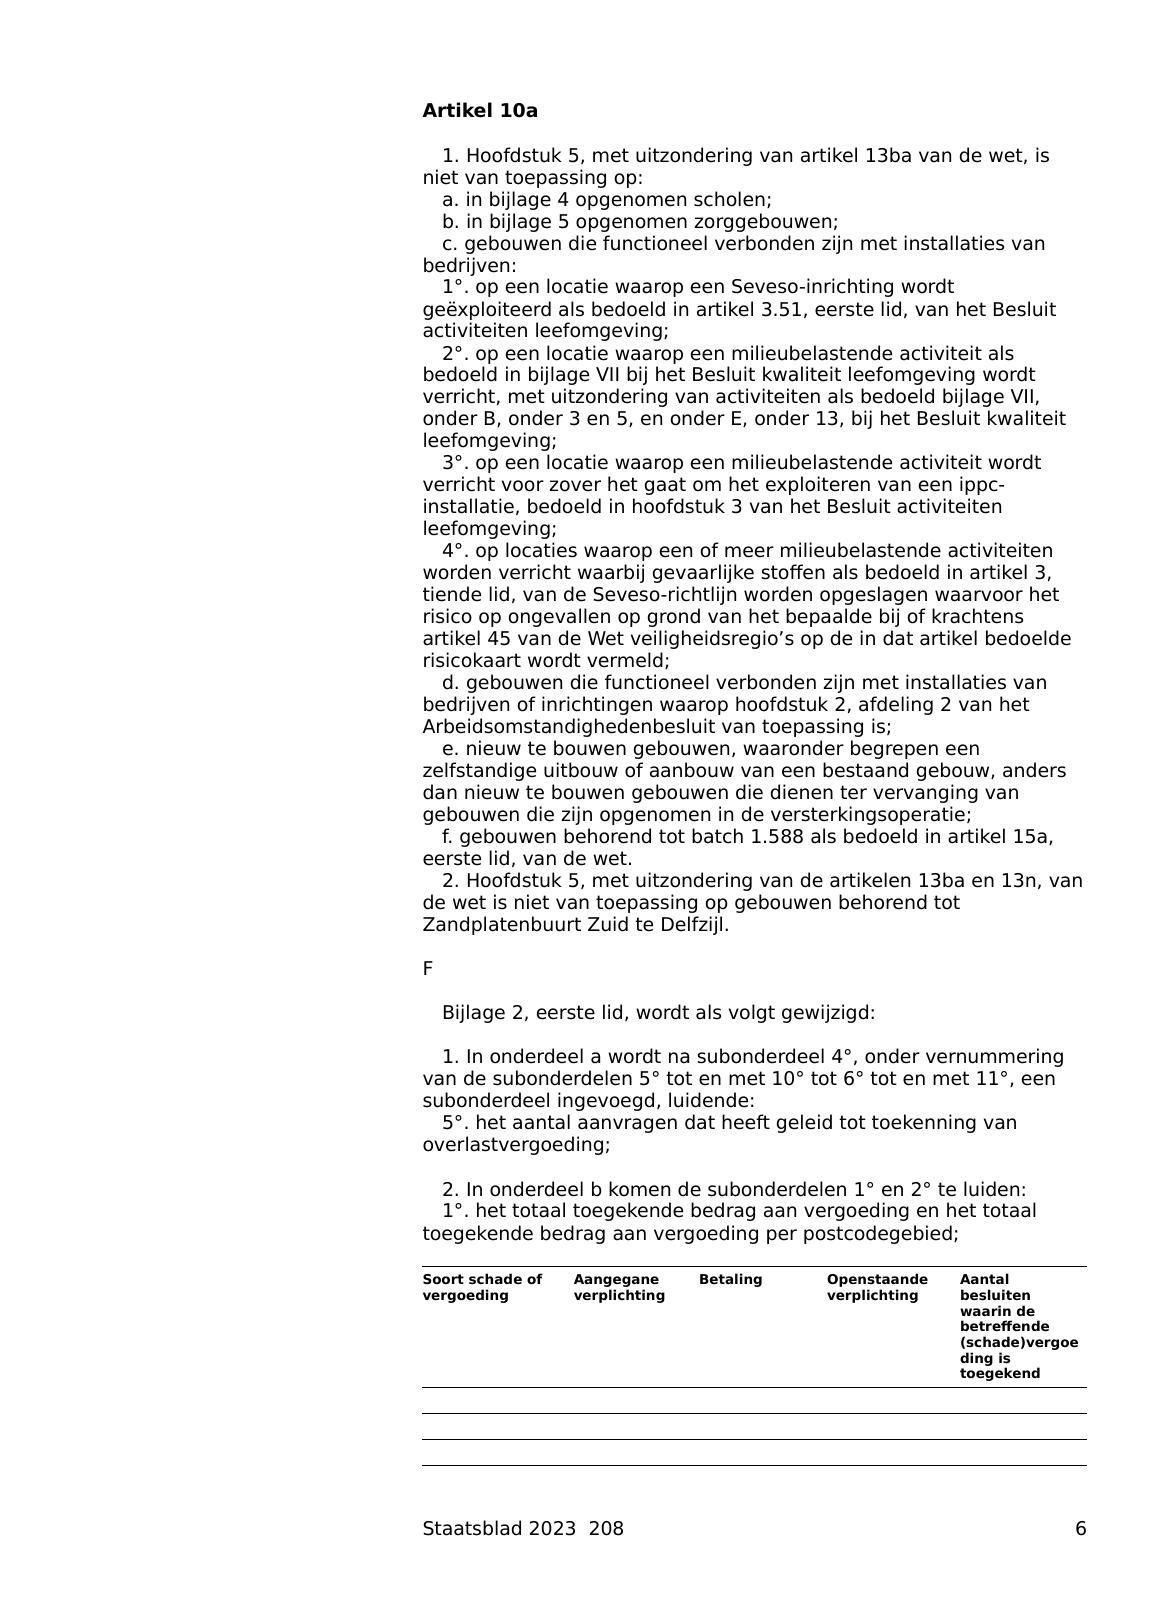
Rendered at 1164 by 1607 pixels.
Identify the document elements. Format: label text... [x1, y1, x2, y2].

text 1°. het totaal toegekende bedrag aan vergoeding en het totaal toegekende bedrag aan vergoeding per postcodegebied; [422, 1200, 1087, 1244]
table_header Betaling [693, 1267, 821, 1387]
table_cell [568, 1388, 693, 1413]
table_cell [821, 1388, 954, 1413]
text Bijlage 2, eerste lid, wordt als volgt gewijzigd: [422, 1002, 1087, 1024]
text a. in bijlage 4 opgenomen scholen; [422, 188, 1087, 211]
table_header Soort schade of vergoeding [422, 1267, 567, 1387]
table_cell [821, 1414, 954, 1439]
text 1. In onderdeel a wordt na subonderdeel 4°, onder vernummering van de subonderdelen 5° tot en met 10° tot 6° tot en met 11°, een subonderdeel ingevoegd, luidende: [422, 1046, 1087, 1112]
subtitle Artikel 10a [422, 100, 1087, 122]
table_cell [568, 1414, 693, 1439]
text c. gebouwen die functioneel verbonden zijn met installaties van bedrijven: [422, 232, 1087, 276]
table_cell [422, 1440, 567, 1465]
text 1°. op een locatie waarop een Seveso-inrichting wordt geëxploiteerd als bedoeld in artikel 3.51, eerste lid, van het Besluit activiteiten leefomgeving; [422, 276, 1087, 342]
text 4°. op locaties waarop een of meer milieubelastende activiteiten worden verricht waarbij gevaarlijke stoffen als bedoeld in artikel 3, tiende lid, van de Seveso-richtlijn worden opgeslagen waarvoor het risico op ongevallen op grond van het bepaalde bij of krachtens artikel 45 van de Wet veiligheidsregio’s op de in dat artikel bedoelde risicokaart wordt vermeld; [422, 540, 1087, 672]
text F [422, 958, 1087, 980]
text 2°. op een locatie waarop een milieubelastende activiteit als bedoeld in bijlage VII bij het Besluit kwaliteit leefomgeving wordt verricht, met uitzondering van activiteiten als bedoeld bijlage VII, onder B, onder 3 en 5, en onder E, onder 13, bij het Besluit kwaliteit leefomgeving; [422, 342, 1087, 452]
table_header Aantal besluiten waarin de betreffende (schade)vergoeding is toegekend [954, 1267, 1087, 1387]
table_cell [693, 1440, 821, 1465]
table_header Aangegane verplichting [568, 1267, 693, 1387]
text f. gebouwen behorend tot batch 1.588 als bedoeld in artikel 15a, eerste lid, van de wet. [422, 826, 1087, 870]
text 2. Hoofdstuk 5, met uitzondering van de artikelen 13ba en 13n, van de wet is niet van toepassing op gebouwen behorend tot Zandplatenbuurt Zuid te Delfzijl. [422, 870, 1087, 936]
text d. gebouwen die functioneel verbonden zijn met installaties van bedrijven of inrichtingen waarop hoofdstuk 2, afdeling 2 van het Arbeidsomstandighedenbesluit van toepassing is; [422, 672, 1087, 738]
table_cell [954, 1440, 1087, 1465]
text b. in bijlage 5 opgenomen zorggebouwen; [422, 211, 1087, 232]
text 5°. het aantal aanvragen dat heeft geleid tot toekenning van overlastvergoeding; [422, 1112, 1087, 1156]
table_cell [821, 1440, 954, 1465]
table_cell [422, 1414, 567, 1439]
text 3°. op een locatie waarop een milieubelastende activiteit wordt verricht voor zover het gaat om het exploiteren van een ippc-installatie, bedoeld in hoofdstuk 3 van het Besluit activiteiten leefomgeving; [422, 452, 1087, 540]
table_cell [954, 1388, 1087, 1413]
table_cell [422, 1388, 567, 1413]
table_cell [693, 1414, 821, 1439]
table_header Openstaande verplichting [821, 1267, 954, 1387]
text 2. In onderdeel b komen de subonderdelen 1° en 2° te luiden: [422, 1178, 1087, 1200]
table_cell [954, 1414, 1087, 1439]
text 1. Hoofdstuk 5, met uitzondering van artikel 13ba van de wet, is niet van toepassing op: [422, 144, 1087, 188]
table_cell [568, 1440, 693, 1465]
text e. nieuw te bouwen gebouwen, waaronder begrepen een zelfstandige uitbouw of aanbouw van een bestaand gebouw, anders dan nieuw te bouwen gebouwen die dienen ter vervanging van gebouwen die zijn opgenomen in de versterkingsoperatie; [422, 738, 1087, 826]
table_cell [693, 1388, 821, 1413]
